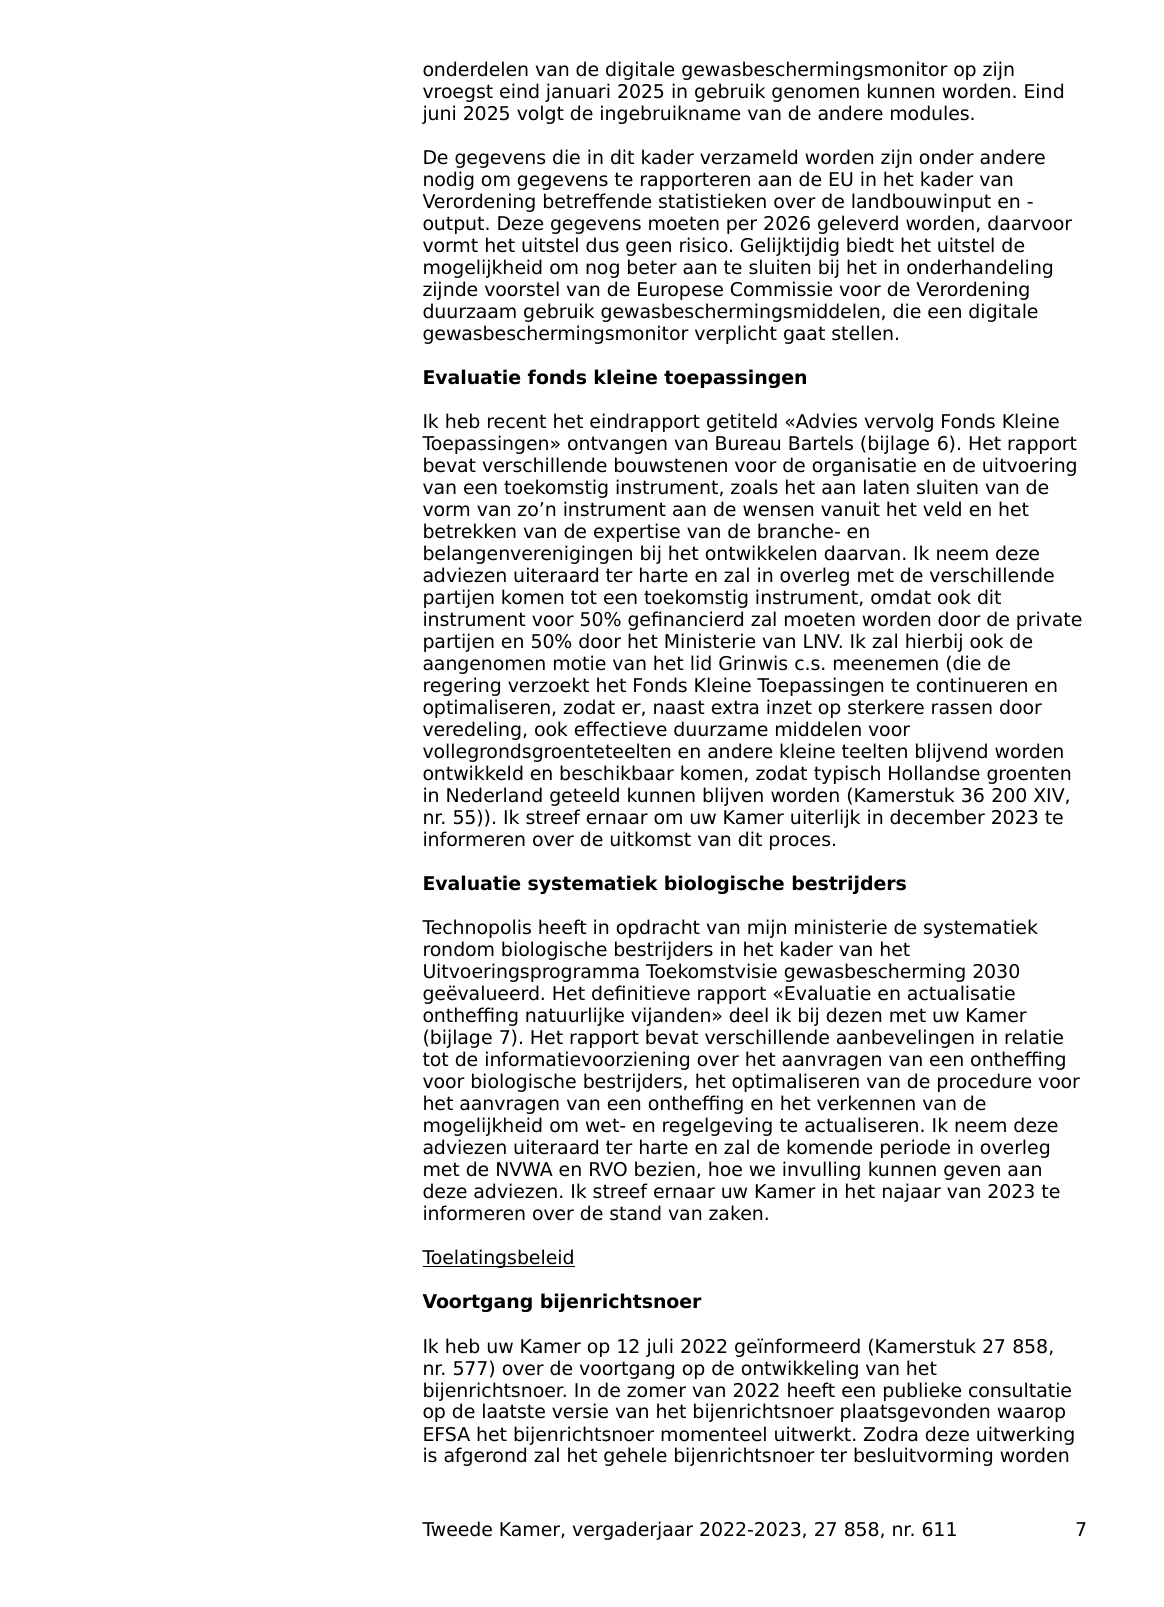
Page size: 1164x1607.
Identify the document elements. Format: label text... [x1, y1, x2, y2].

subtitle Evaluatie systematiek biologische bestrijders [422, 873, 1087, 895]
text onderdelen van de digitale gewasbeschermingsmonitor op zijn vroegst eind januari 2025 in gebruik genomen kunnen worden. Eind juni 2025 volgt de ingebruikname van de andere modules. [422, 59, 1087, 125]
subtitle Toelatingsbeleid [422, 1247, 1087, 1269]
text Ik heb uw Kamer op 12 juli 2022 geïnformeerd (Kamerstuk 27 858, nr. 577) over de voortgang op de ontwikkeling van het bijenrichtsnoer. In de zomer van 2022 heeft een publieke consultatie op de laatste versie van het bijenrichtsnoer plaatsgevonden waarop EFSA het bijenrichtsnoer momenteel uitwerkt. Zodra deze uitwerking is afgerond zal het gehele bijenrichtsnoer ter besluitvorming worden [422, 1336, 1087, 1467]
text Technopolis heeft in opdracht van mijn ministerie de systematiek rondom biologische bestrijders in het kader van het Uitvoeringsprogramma Toekomstvisie gewasbescherming 2030 geëvalueerd. Het definitieve rapport «Evaluatie en actualisatie ontheffing natuurlijke vijanden» deel ik bij dezen met uw Kamer (bijlage 7). Het rapport bevat verschillende aanbevelingen in relatie tot de informatievoorziening over het aanvragen van een ontheffing voor biologische bestrijders, het optimaliseren van de procedure voor het aanvragen van een ontheffing en het verkennen van de mogelijkheid om wet- en regelgeving te actualiseren. Ik neem deze adviezen uiteraard ter harte en zal de komende periode in overleg met de NVWA en RVO bezien, hoe we invulling kunnen geven aan deze adviezen. Ik streef ernaar uw Kamer in het najaar van 2023 te informeren over de stand van zaken. [422, 917, 1087, 1225]
subtitle Voortgang bijenrichtsnoer [422, 1291, 1087, 1313]
text De gegevens die in dit kader verzameld worden zijn onder andere nodig om gegevens te rapporteren aan de EU in het kader van Verordening betreffende statistieken over de landbouw­input en -output. Deze gegevens moeten per 2026 geleverd worden, daarvoor vormt het uitstel dus geen risico. Gelijktijdig biedt het uitstel de mogelijkheid om nog beter aan te sluiten bij het in onderhandeling zijnde voorstel van de Europese Commissie voor de Verordening duurzaam gebruik gewasbeschermingsmiddelen, die een digitale gewasbeschermingsmonitor verplicht gaat stellen. [422, 147, 1087, 345]
text Ik heb recent het eindrapport getiteld «Advies vervolg Fonds Kleine Toepassingen» ontvangen van Bureau Bartels (bijlage 6). Het rapport bevat verschillende bouwstenen voor de organisatie en de uitvoering van een toekomstig instrument, zoals het aan laten sluiten van de vorm van zo’n instrument aan de wensen vanuit het veld en het betrekken van de expertise van de branche- en belangenverenigingen bij het ontwikkelen daarvan. Ik neem deze adviezen uiteraard ter harte en zal in overleg met de verschillende partijen komen tot een toekomstig instrument, omdat ook dit instrument voor 50% gefinancierd zal moeten worden door de private partijen en 50% door het Ministerie van LNV. Ik zal hierbij ook de aangenomen motie van het lid Grinwis c.s. meenemen (die de regering verzoekt het Fonds Kleine Toepassingen te continueren en optimaliseren, zodat er, naast extra inzet op sterkere rassen door veredeling, ook effectieve duurzame middelen voor vollegrondsgroenteteelten en andere kleine teelten blijvend worden ontwikkeld en beschikbaar komen, zodat typisch Hollandse groenten in Nederland geteeld kunnen blijven worden (Kamerstuk 36 200 XIV, nr. 55)). Ik streef ernaar om uw Kamer uiterlijk in december 2023 te informeren over de uitkomst van dit proces. [422, 411, 1087, 851]
subtitle Evaluatie fonds kleine toepassingen [422, 367, 1087, 389]
